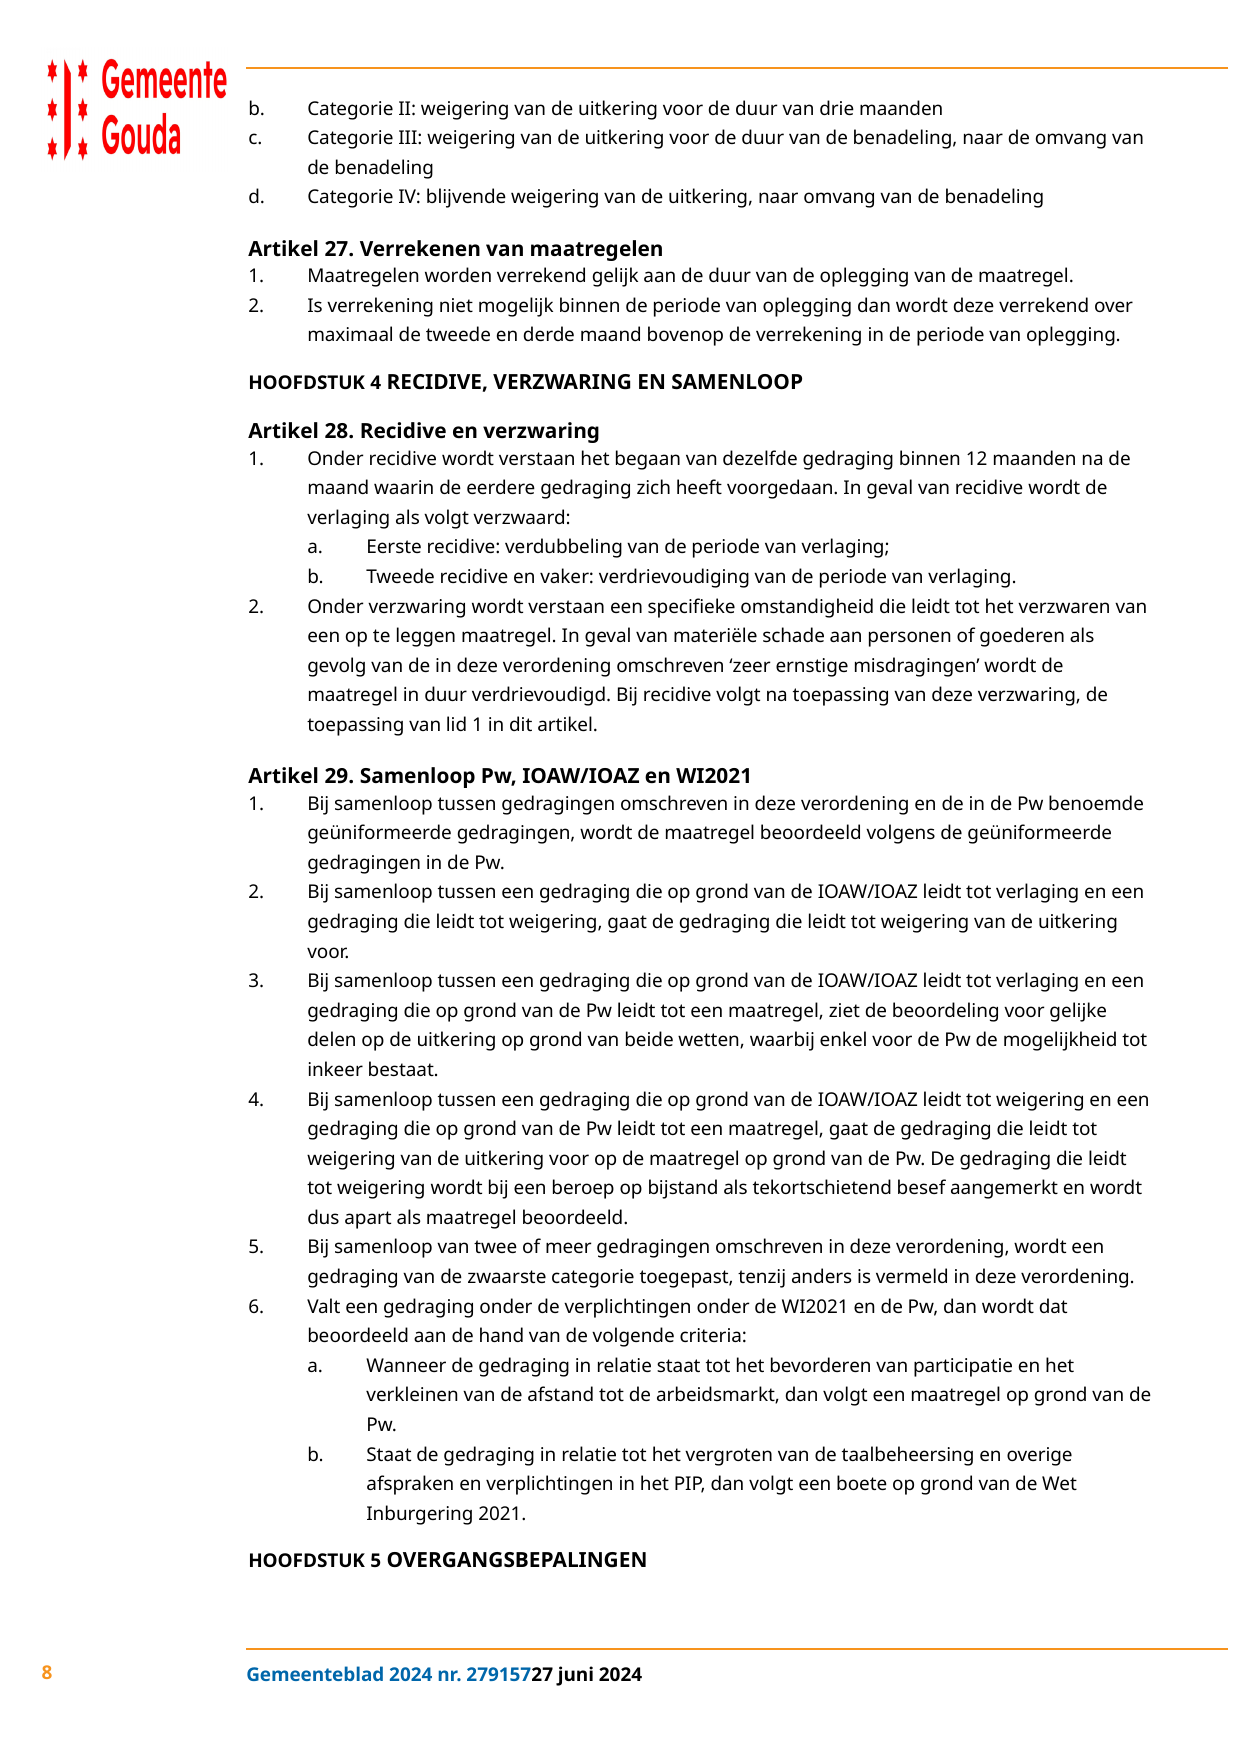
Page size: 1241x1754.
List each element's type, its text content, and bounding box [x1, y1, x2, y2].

list Valt een gedraging onder de verplichtingen onder de WI2021 en de Pw, dan wordt dat beoordeeld aan de hand van de volgende criteria: [248, 1293, 1152, 1348]
list Bij samenloop tussen een gedraging die op grond van de IOAW/IOAZ leidt tot verlaging en een gedraging die leidt tot weigering, gaat de gedraging die leidt tot weigering van de uitkering voor. [248, 879, 1152, 964]
list Maatregelen worden verrekend gelijk aan de duur van de oplegging van de maatregel. [248, 262, 1152, 288]
list Categorie II: weigering van de uitkering voor de duur van drie maanden [248, 95, 1152, 121]
text Artikel 29. Samenloop Pw, IOAW/IOAZ en WI2021 [248, 762, 1152, 790]
list Bij samenloop van twee of meer gedragingen omschreven in deze verordening, wordt een gedraging van de zwaarste categorie toegepast, tenzij anders is vermeld in deze verordening. [248, 1234, 1152, 1289]
list Is verrekening niet mogelijk binnen de periode van oplegging dan wordt deze verrekend over maximaal de tweede en derde maand bovenop de verrekening in de periode van oplegging. [248, 292, 1152, 347]
list Tweede recidive en vaker: verdrievoudiging van de periode van verlaging. [307, 563, 1152, 589]
list Categorie III: weigering van de uitkering voor de duur van de benadeling, naar de omvang van de benadeling [248, 124, 1152, 180]
list Onder recidive wordt verstaan het begaan van dezelfde gedraging binnen 12 maanden na de maand waarin de eerdere gedraging zich heeft voorgedaan. In geval van recidive wordt de verlaging als volgt verzwaard: [248, 445, 1152, 530]
text HOOFDSTUK 5 OVERGANGSBEPALINGEN [248, 1546, 1152, 1574]
picture [41, 47, 231, 172]
list Bij samenloop tussen een gedraging die op grond van de IOAW/IOAZ leidt tot weigering en een gedraging die op grond van de Pw leidt tot een maatregel, gaat de gedraging die leidt tot weigering van de uitkering voor op de maatregel op grond van de Pw. De gedraging die leidt tot weigering wordt bij een beroep op bijstand als tekortschietend besef aangemerkt en wordt dus apart als maatregel beoordeeld. [248, 1086, 1152, 1230]
text Artikel 27. Verrekenen van maatregelen [248, 234, 1152, 262]
list Onder verzwaring wordt verstaan een specifieke omstandigheid die leidt tot het verzwaren van een op te leggen maatregel. In geval van materiële schade aan personen of goederen als gevolg van de in deze verordening omschreven ‘zeer ernstige misdragingen’ wordt de maatregel in duur verdrievoudigd. Bij recidive volgt na toepassing van deze verzwaring, de toepassing van lid 1 in dit artikel. [248, 593, 1152, 737]
text HOOFDSTUK 4 RECIDIVE, VERZWARING EN SAMENLOOP [248, 367, 1152, 396]
list Staat de gedraging in relatie tot het vergroten van de taalbeheersing en overige afspraken en verplichtingen in het PIP, dan volgt een boete op grond van de Wet Inburgering 2021. [307, 1441, 1152, 1526]
list Categorie IV: blijvende weigering van de uitkering, naar omvang van de benadeling [248, 183, 1152, 209]
list Bij samenloop tussen een gedraging die op grond van de IOAW/IOAZ leidt tot verlaging en een gedraging die op grond van de Pw leidt tot een maatregel, ziet de beoordeling voor gelijke delen op de uitkering op grond van beide wetten, waarbij enkel voor de Pw de mogelijkheid tot inkeer bestaat. [248, 967, 1152, 1082]
text Artikel 28. Recidive en verzwaring [248, 416, 1152, 445]
list Eerste recidive: verdubbeling van de periode van verlaging; [307, 534, 1152, 559]
list Bij samenloop tussen gedragingen omschreven in deze verordening en de in de Pw benoemde geüniformeerde gedragingen, wordt de maatregel beoordeeld volgens de geüniformeerde gedragingen in de Pw. [248, 790, 1152, 875]
list Wanneer de gedraging in relatie staat tot het bevorderen van participatie en het verkleinen van de afstand tot de arbeidsmarkt, dan volgt een maatregel op grond van de Pw. [307, 1352, 1152, 1437]
